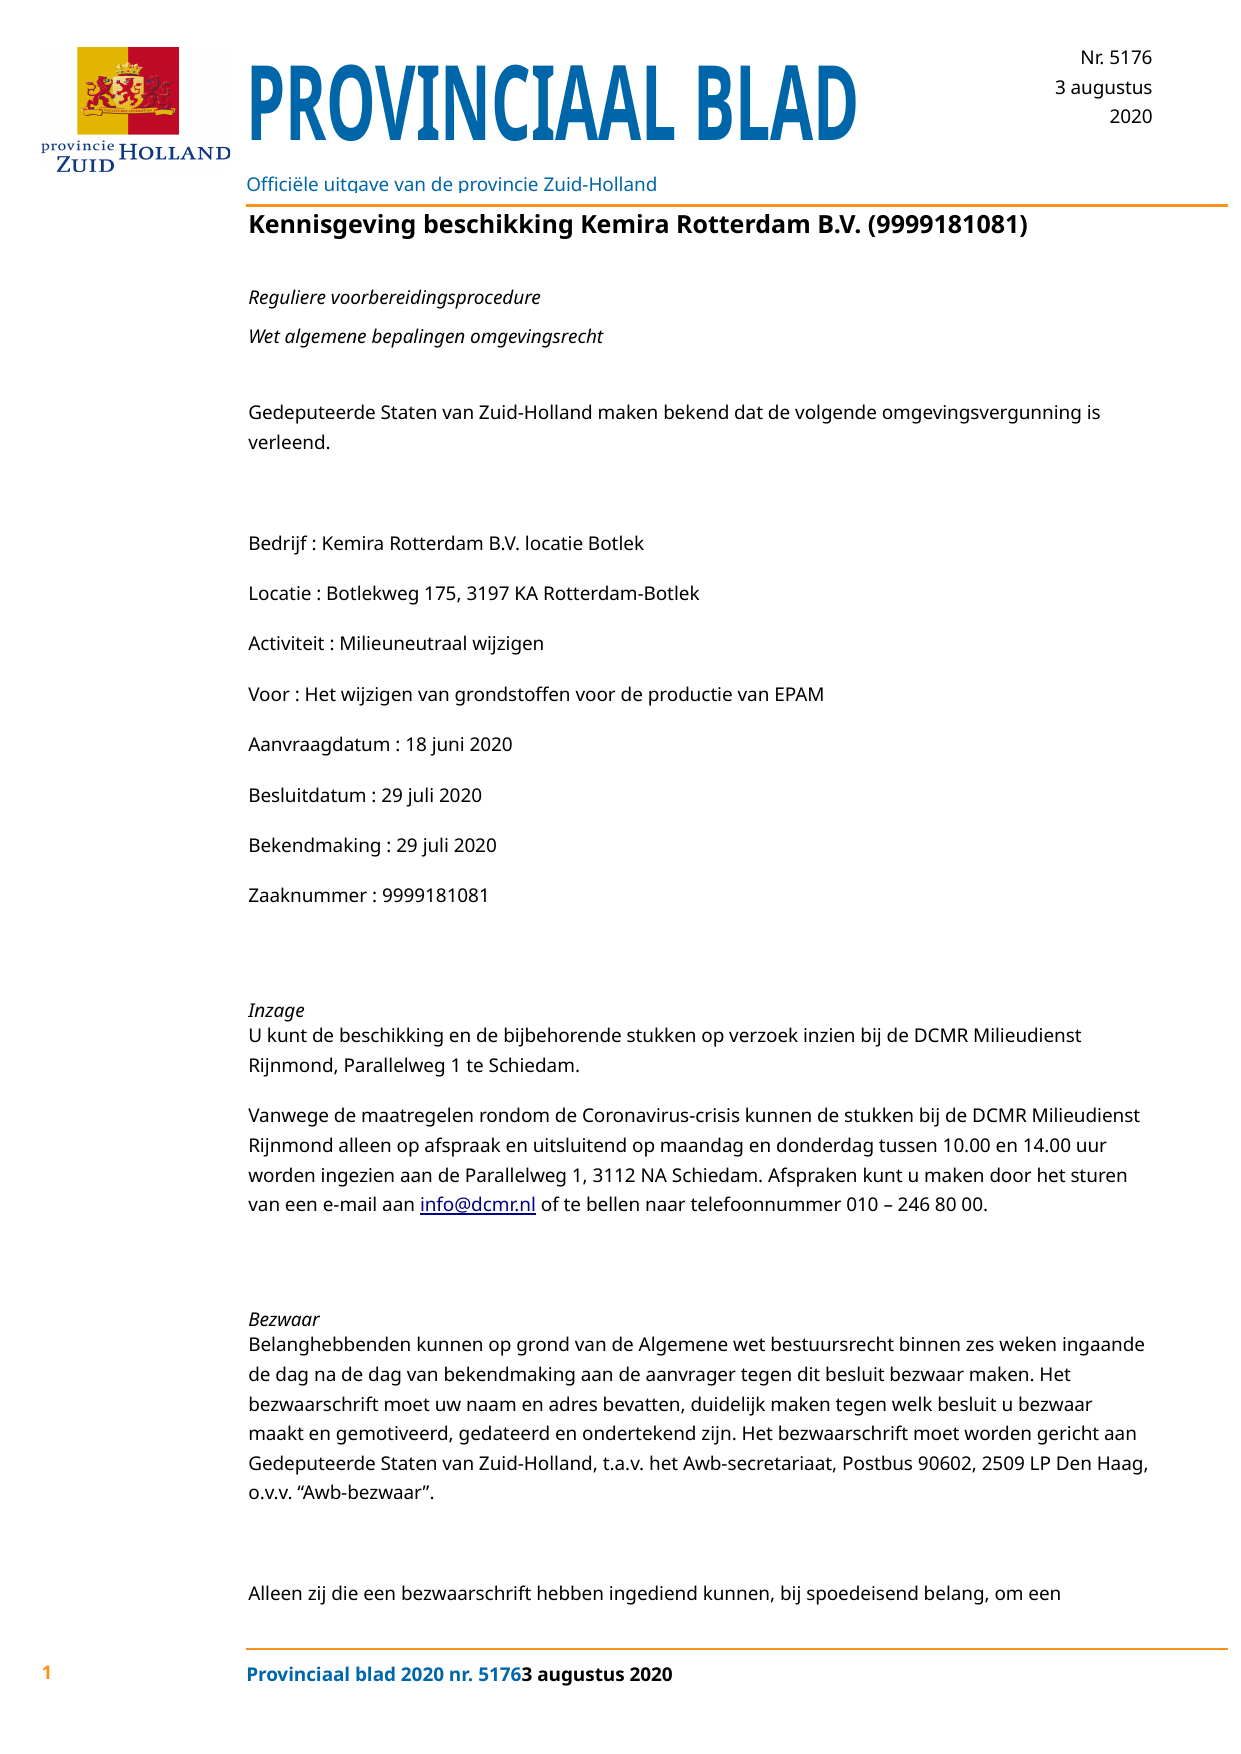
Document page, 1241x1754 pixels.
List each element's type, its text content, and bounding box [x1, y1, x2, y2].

text Belanghebbenden kunnen op grond van de Algemene wet bestuursrecht binnen zes weken ingaande de dag na de dag van bekendmaking aan de aanvrager tegen dit besluit bezwaar maken. Het bezwaarschrift moet uw naam en adres bevatten, duidelijk maken tegen welk besluit u bezwaar maakt en gemotiveerd, gedateerd en ondertekend zijn. Het bezwaarschrift moet worden gericht aan Gedeputeerde Staten van Zuid-Holland, t.a.v. het Awb-secretariaat, Postbus 90602, 2509 LP Den Haag, o.v.v. “Awb-bezwaar”. [248, 1332, 1152, 1505]
text U kunt de beschikking en de bijbehorende stukken op verzoek inzien bij de DCMR Milieudienst Rijnmond, Parallelweg 1 te Schiedam. [248, 1023, 1152, 1078]
text Kennisgeving beschikking Kemira Rotterdam B.V. (9999181081) [248, 207, 1152, 241]
text Vanwege de maatregelen rondom de Coronavirus-crisis kunnen de stukken bij de DCMR Milieudienst Rijnmond alleen op afspraak en uitsluitend op maandag en donderdag tussen 10.00 en 14.00 uur worden ingezien aan de Parallelweg 1, 3112 NA Schiedam. Afspraken kunt u maken door het sturen van een e-mail aan info@dcmr.nl of te bellen naar telefoonnummer 010 – 246 80 00. [248, 1103, 1152, 1217]
text Besluitdatum : 29 juli 2020 [248, 782, 1152, 807]
text Activiteit : Milieuneutraal wijzigen [248, 631, 1152, 656]
text Wet algemene bepalingen omgevingsrecht [248, 323, 1152, 349]
text Zaaknummer : 9999181081 [248, 883, 1152, 908]
text Locatie : Botlekweg 175, 3197 KA Rotterdam-Botlek [248, 580, 1152, 606]
text Reguliere voorbereidingsprocedure [248, 284, 1152, 309]
text Aanvraagdatum : 18 juni 2020 [248, 731, 1152, 757]
text Gedeputeerde Staten van Zuid-Holland maken bekend dat de volgende omgevingsvergunning is verleend. [248, 399, 1152, 454]
text Voor : Het wijzigen van grondstoffen voor de productie van EPAM [248, 681, 1152, 707]
text Bedrijf : Kemira Rotterdam B.V. locatie Botlek [248, 530, 1152, 555]
text Inzage [248, 997, 1152, 1023]
picture [41, 47, 231, 172]
text Bekendmaking : 29 juli 2020 [248, 832, 1152, 858]
text Alleen zij die een bezwaarschrift hebben ingediend kunnen, bij spoedeisend belang, om een [248, 1580, 1152, 1606]
text Bezwaar [248, 1306, 1152, 1332]
